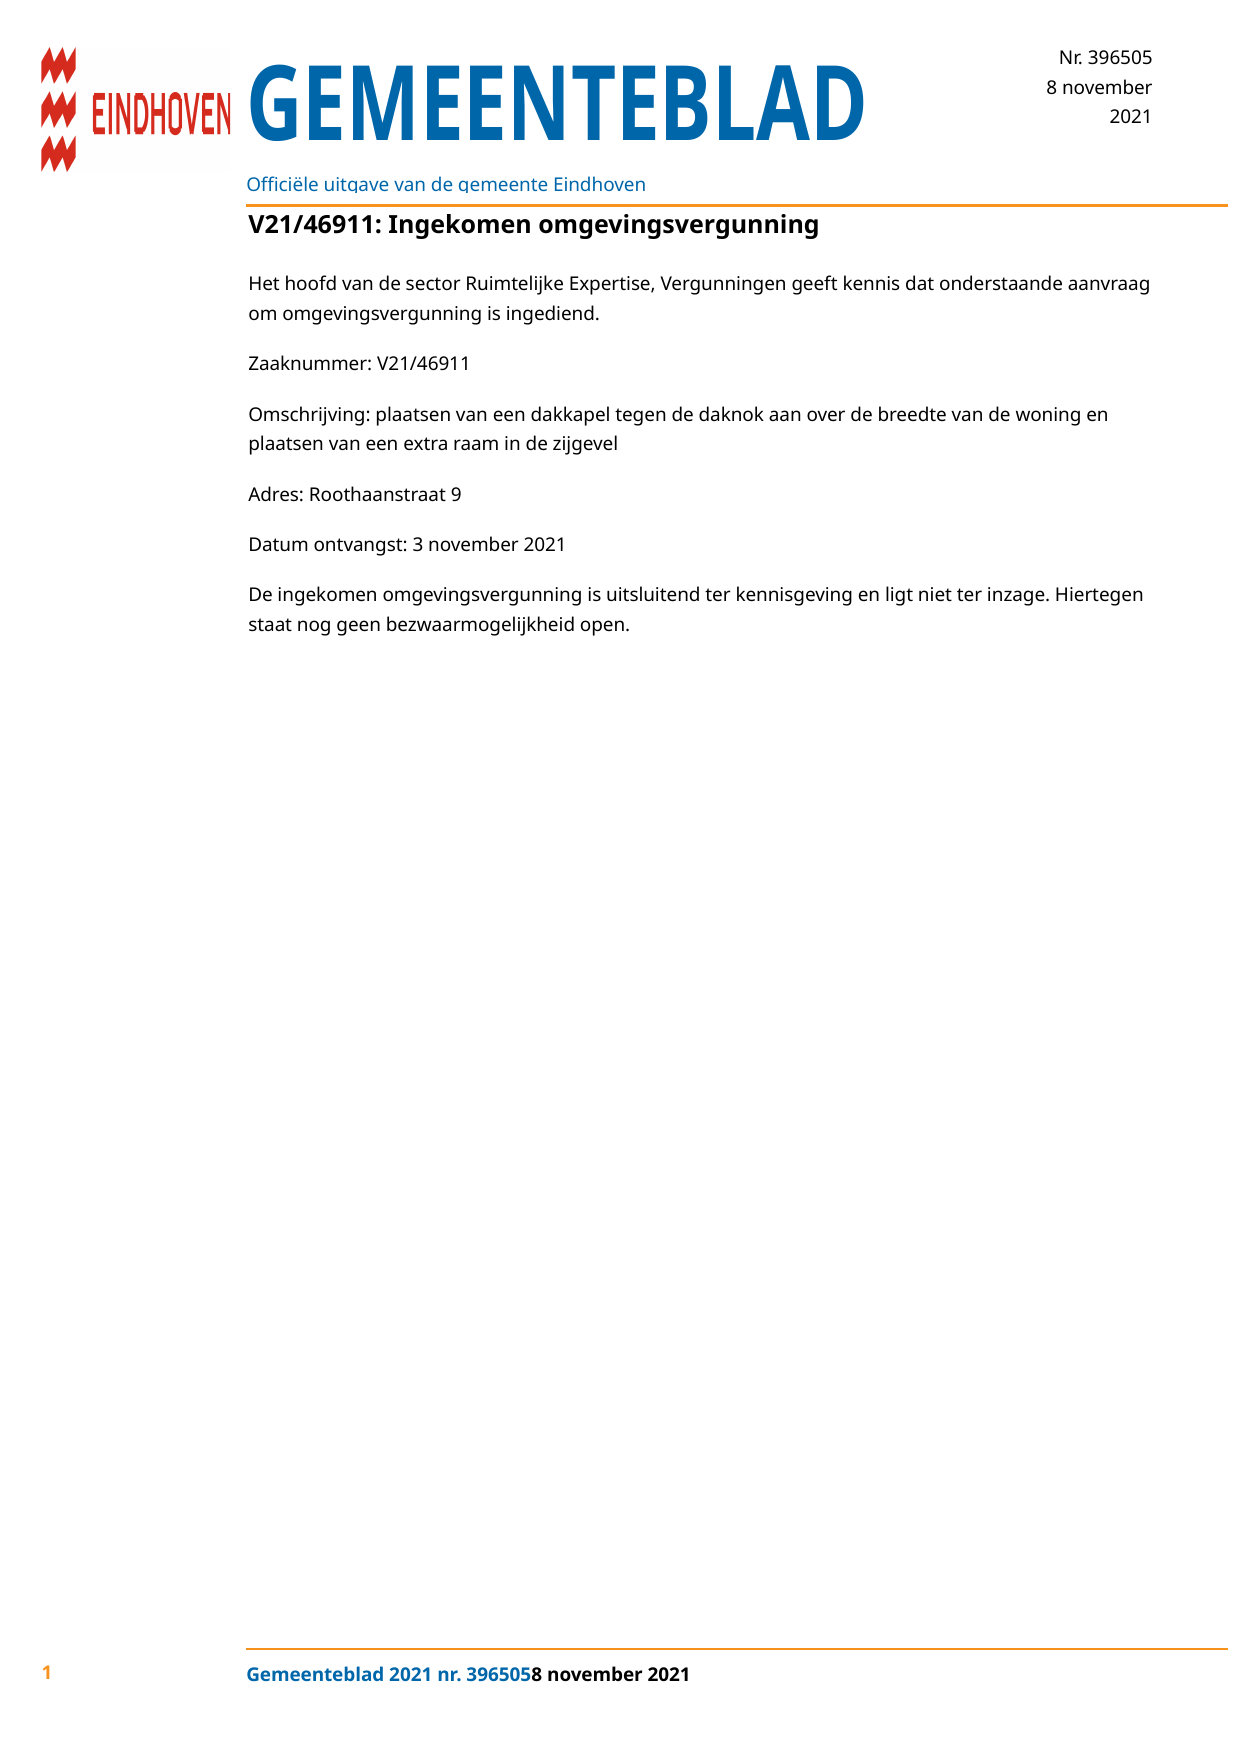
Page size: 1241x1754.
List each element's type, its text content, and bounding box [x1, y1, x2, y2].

picture [41, 47, 231, 172]
text Adres: Roothaanstraat 9 [248, 481, 1152, 506]
text Zaaknummer: V21/46911 [248, 350, 1152, 376]
text Het hoofd van de sector Ruimtelijke Expertise, Vergunningen geeft kennis dat onderstaande aanvraag om omgevingsvergunning is ingediend. [248, 270, 1152, 326]
text Omschrijving: plaatsen van een dakkapel tegen de daknok aan over de breedte van de woning en plaatsen van een extra raam in de zijgevel [248, 401, 1152, 456]
text Datum ontvangst: 3 november 2021 [248, 531, 1152, 557]
text V21/46911: Ingekomen omgevingsvergunning [248, 207, 1152, 241]
text De ingekomen omgevingsvergunning is uitsluitend ter kennisgeving en ligt niet ter inzage. Hiertegen staat nog geen bezwaarmogelijkheid open. [248, 582, 1152, 637]
